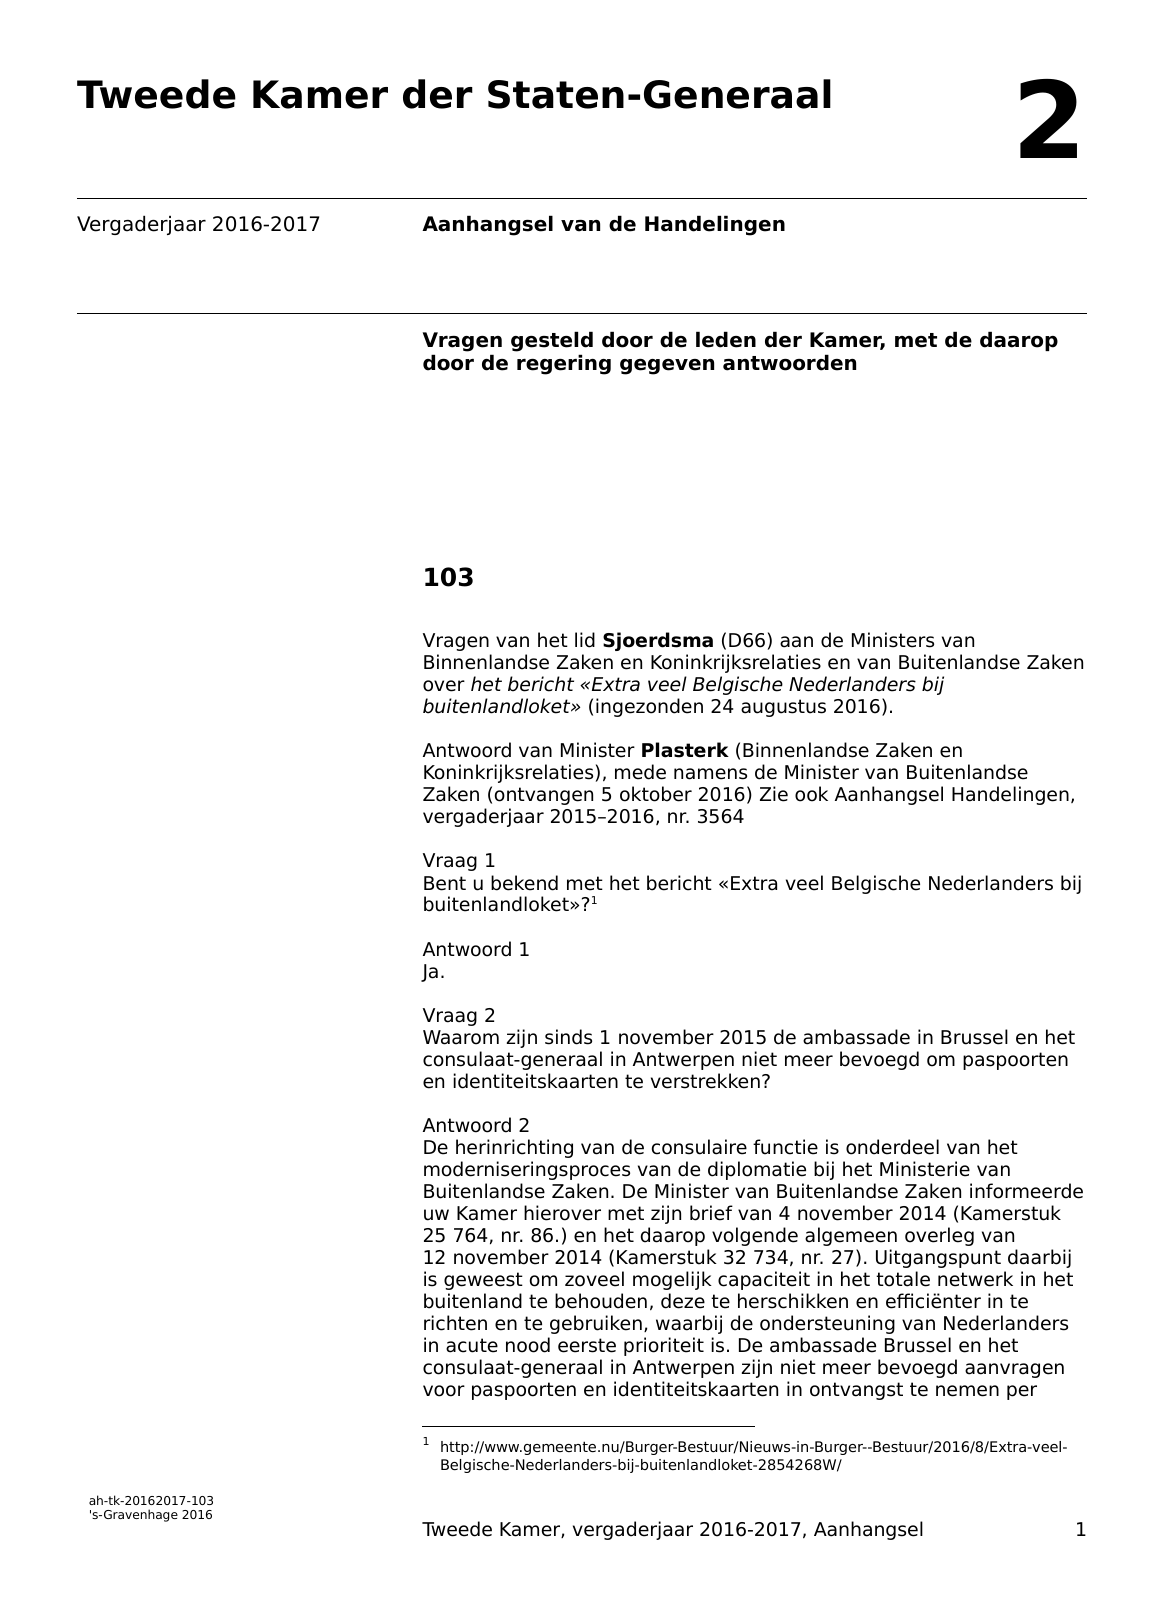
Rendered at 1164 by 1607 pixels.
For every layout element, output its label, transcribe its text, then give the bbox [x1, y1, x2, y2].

text Bent u bekend met het bericht «Extra veel Belgische Nederlanders bij buitenlandloket»? [422, 872, 1087, 916]
table_cell [77, 314, 422, 375]
text Vraag 2 [422, 1005, 1087, 1027]
text Antwoord 1 [422, 938, 1087, 961]
table_header 2 [886, 59, 1087, 198]
text Vraag 1 [422, 850, 1087, 872]
table_header Tweede Kamer der Staten-Generaal [77, 59, 886, 198]
table_cell Vragen gesteld door de leden der Kamer, met de daarop door de regering gegeven antwoorden [422, 314, 1087, 375]
table_cell Vergaderjaar 2016-2017 [77, 199, 422, 313]
table_cell Aanhangsel van de Handelingen [422, 199, 1087, 313]
text Waarom zijn sinds 1 november 2015 de ambassade in Brussel en het consulaat-generaal in Antwerpen niet meer bevoegd om paspoorten en identiteitskaarten te verstrekken? [422, 1027, 1087, 1093]
text Antwoord van Minister Plasterk (Binnenlandse Zaken en Koninkrijksrelaties), mede namens de Minister van Buitenlandse Zaken (ontvangen 5 oktober 2016) Zie ook Aanhangsel Handelingen, vergaderjaar 2015–2016, nr. 3564 [422, 740, 1087, 828]
text Ja. [422, 961, 1087, 982]
text Vragen van het lid Sjoerdsma (D66) aan de Ministers van Binnenlandse Zaken en Koninkrijksrelaties en van Buitenlandse Zaken over het bericht «Extra veel Belgische Nederlanders bij buitenlandloket» (ingezonden 24 augustus 2016). [422, 630, 1087, 718]
text De herinrichting van de consulaire functie is onderdeel van het moderniseringsproces van de diplomatie bij het Ministerie van Buitenlandse Zaken. De Minister van Buitenlandse Zaken informeerde uw Kamer hierover met zijn brief van 4 november 2014 (Kamerstuk 25 764, nr. 86.) en het daarop volgende algemeen overleg van 12 november 2014 (Kamerstuk 32 734, nr. 27). Uitgangspunt daarbij is geweest om zoveel mogelijk capaciteit in het totale netwerk in het buitenland te behouden, deze te herschikken en efficiënter in te richten en te gebruiken, waarbij de ondersteuning van Nederlanders in acute nood eerste prioriteit is. De ambassade Brussel en het consulaat-generaal in Antwerpen zijn niet meer bevoegd aanvragen voor paspoorten en identiteitskaarten in ontvangst te nemen per [422, 1137, 1087, 1401]
text Antwoord 2 [422, 1115, 1087, 1137]
text 's-Gravenhage 2016 [88, 1508, 323, 1522]
text ah-tk-20162017-103 [88, 1494, 323, 1508]
text 103 [422, 563, 1087, 592]
text http://www.gemeente.nu/Burger-Bestuur/Nieuws-in-Burger--Bestuur/2016/8/Extra-veel-Belgische-Nederlanders-bij-buitenlandloket-2854268W/ [422, 1435, 1087, 1474]
